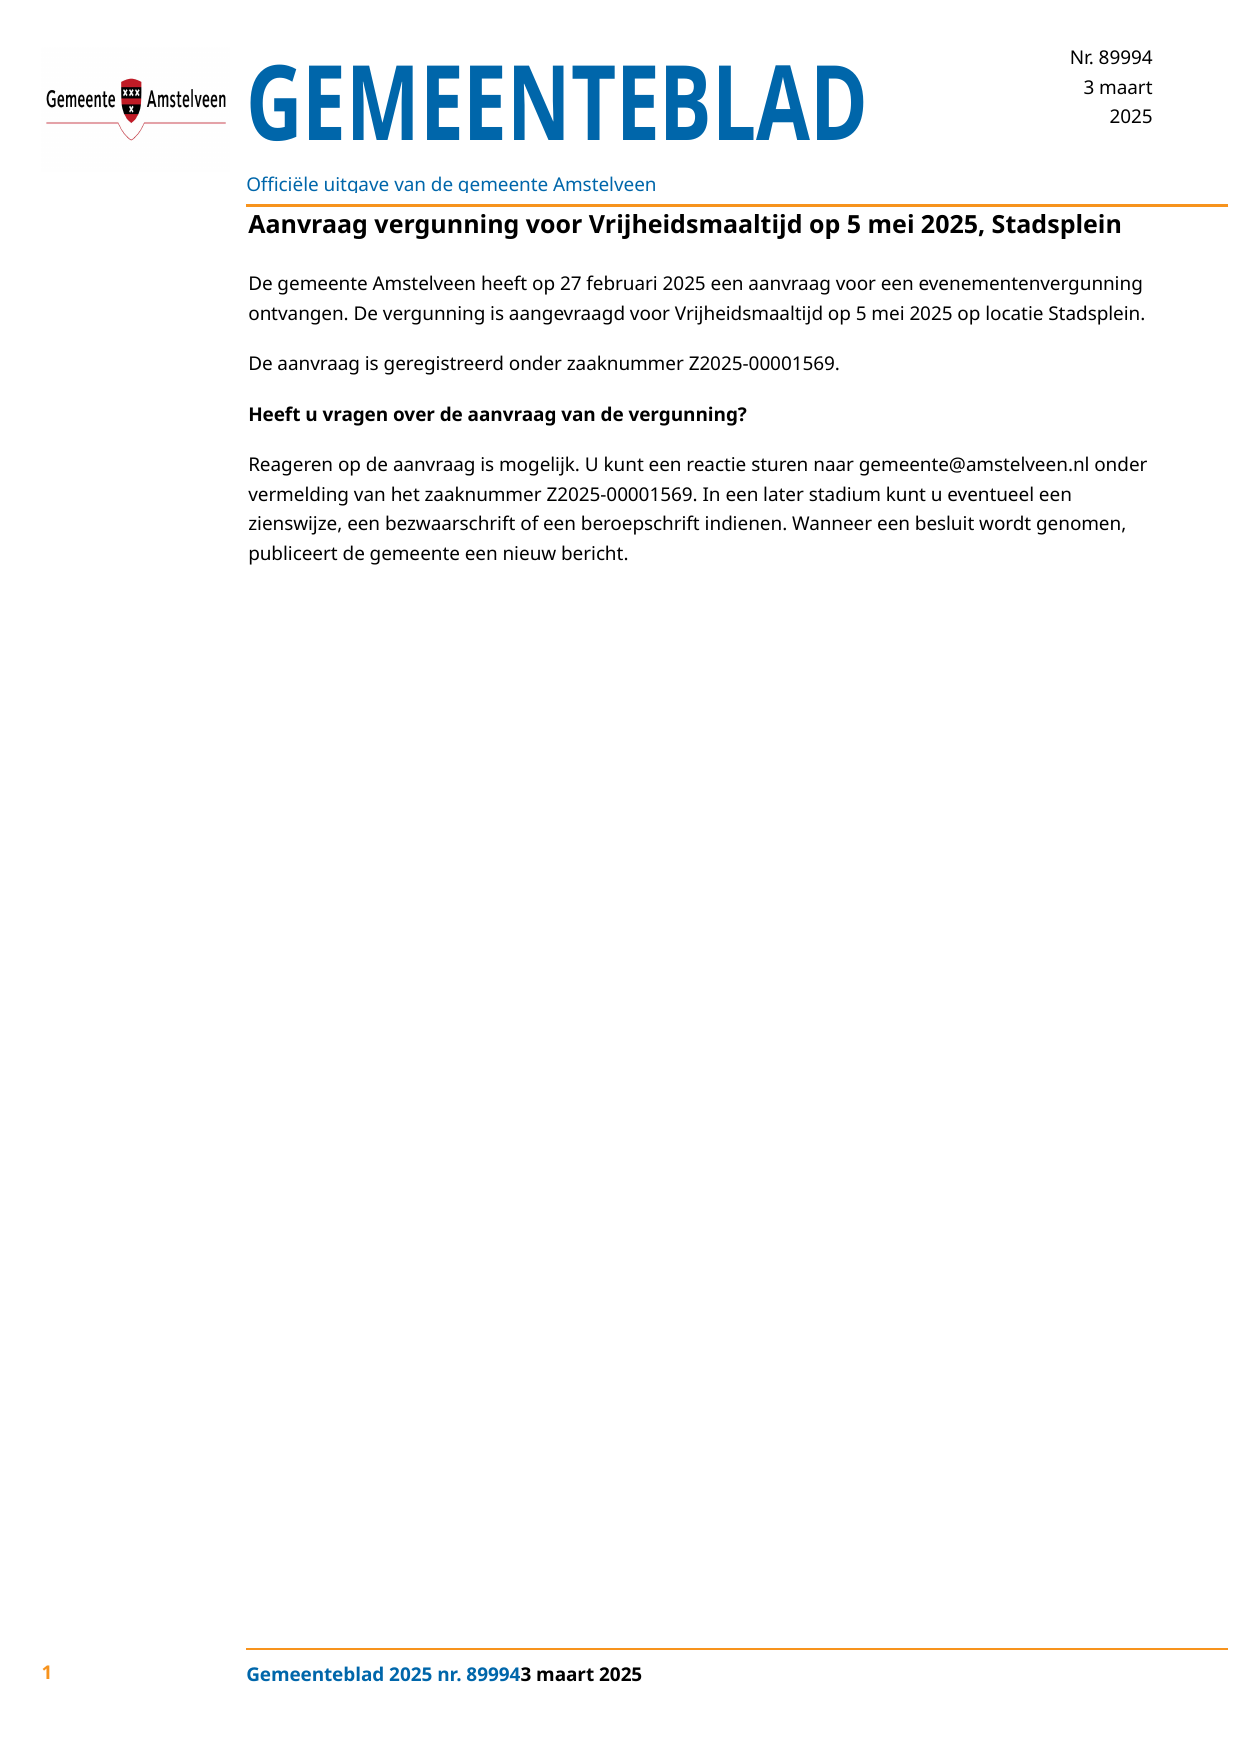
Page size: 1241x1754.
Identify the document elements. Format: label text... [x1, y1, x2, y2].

text De aanvraag is geregistreerd onder zaaknummer Z2025-00001569. [248, 350, 1152, 376]
text Heeft u vragen over de aanvraag van de vergunning? [248, 401, 1152, 426]
text De gemeente Amstelveen heeft op 27 februari 2025 een aanvraag voor een evenementenvergunning ontvangen. De vergunning is aangevraagd voor Vrijheidsmaaltijd op 5 mei 2025 op locatie Stadsplein. [248, 270, 1152, 326]
text Aanvraag vergunning voor Vrijheidsmaaltijd op 5 mei 2025, Stadsplein [248, 207, 1152, 241]
picture [41, 47, 231, 172]
text Reageren op de aanvraag is mogelijk. U kunt een reactie sturen naar gemeente@amstelveen.nl onder vermelding van het zaaknummer Z2025-00001569. In een later stadium kunt u eventueel een zienswijze, een bezwaarschrift of een beroepschrift indienen. Wanneer een besluit wordt genomen, publiceert de gemeente een nieuw bericht. [248, 451, 1152, 566]
